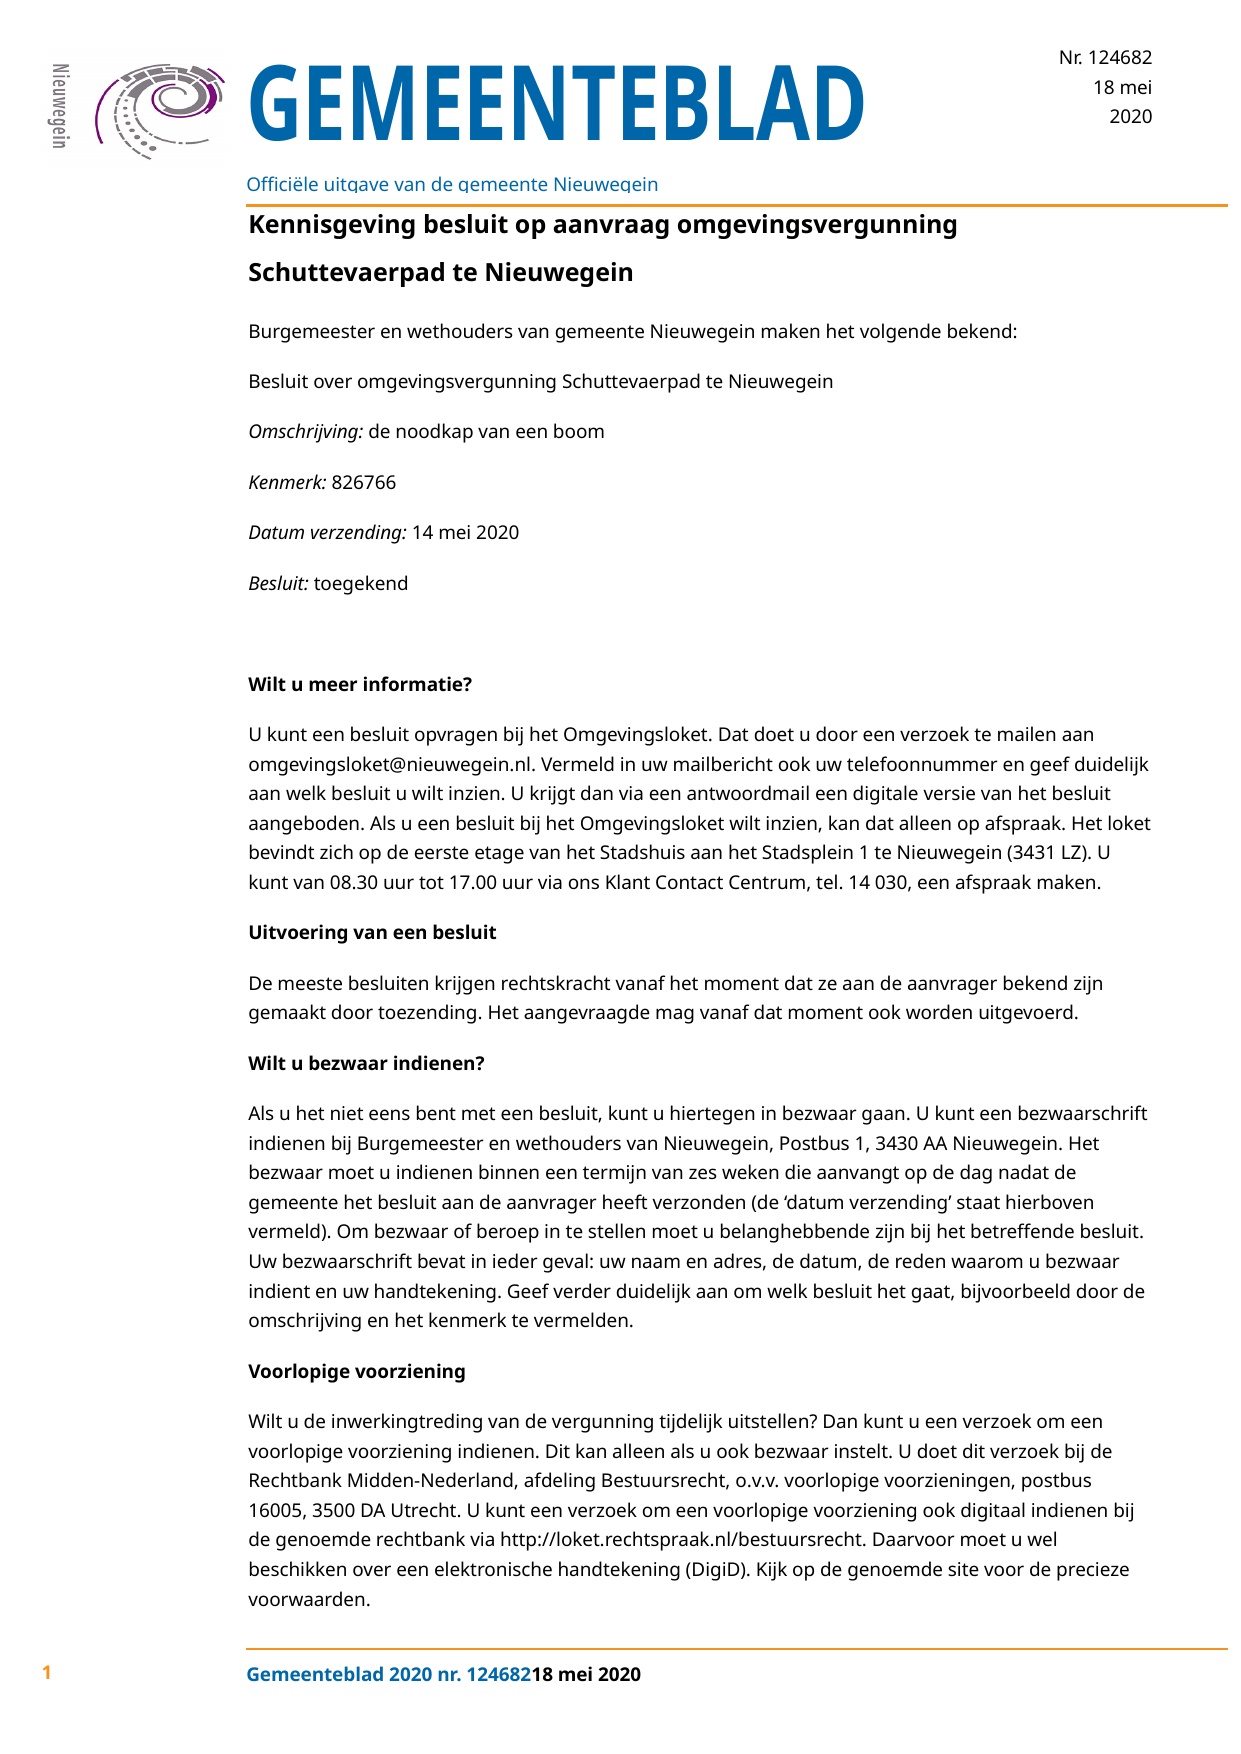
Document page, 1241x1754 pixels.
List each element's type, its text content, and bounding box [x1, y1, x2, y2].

text Burgemeester en wethouders van gemeente Nieuwegein maken het volgende bekend: [248, 318, 1152, 344]
text De meeste besluiten krijgen rechtskracht vanaf het moment dat ze aan de aanvrager bekend zijn gemaakt door toezending. Het aangevraagde mag vanaf dat moment ook worden uitgevoerd. [248, 970, 1152, 1025]
text Datum verzending: 14 mei 2020 [248, 519, 1152, 545]
text Voorlopige voorziening [248, 1358, 1152, 1384]
picture [41, 47, 231, 172]
text Besluit: toegekend [248, 570, 1152, 596]
text U kunt een besluit opvragen bij het Omgevingsloket. Dat doet u door een verzoek te mailen aan omgevingsloket@nieuwegein.nl. Vermeld in uw mailbericht ook uw telefoonnummer en geef duidelijk aan welk besluit u wilt inzien. U krijgt dan via een antwoordmail een digitale versie van het besluit aangeboden. Als u een besluit bij het Omgevingsloket wilt inzien, kan dat alleen op afspraak. Het loket bevindt zich op de eerste etage van het Stadshuis aan het Stadsplein 1 te Nieuwegein (3431 LZ). U kunt van 08.30 uur tot 17.00 uur via ons Klant Contact Centrum, tel. 14 030, een afspraak maken. [248, 721, 1152, 895]
text Wilt u de inwerkingtreding van de vergunning tijdelijk uitstellen? Dan kunt u een verzoek om een voorlopige voorziening indienen. Dit kan alleen als u ook bezwaar instelt. U doet dit verzoek bij de Rechtbank Midden-Nederland, afdeling Bestuursrecht, o.v.v. voorlopige voorzieningen, postbus 16005, 3500 DA Utrecht. U kunt een verzoek om een voorlopige voorziening ook digitaal indienen bij de genoemde rechtbank via http://loket.rechtspraak.nl/bestuursrecht. Daarvoor moet u wel beschikken over een elektronische handtekening (DigiD). Kijk op de genoemde site voor de precieze voorwaarden. [248, 1408, 1152, 1612]
text Als u het niet eens bent met een besluit, kunt u hiertegen in bezwaar gaan. U kunt een bezwaarschrift indienen bij Burgemeester en wethouders van Nieuwegein, Postbus 1, 3430 AA Nieuwegein. Het bezwaar moet u indienen binnen een termijn van zes weken die aanvangt op de dag nadat de gemeente het besluit aan de aanvrager heeft verzonden (de ‘datum verzending’ staat hierboven vermeld). Om bezwaar of beroep in te stellen moet u belanghebbende zijn bij het betreffende besluit. Uw bezwaarschrift bevat in ieder geval: uw naam en adres, de datum, de reden waarom u bezwaar indient en uw handtekening. Geef verder duidelijk aan om welk besluit het gaat, bijvoorbeeld door de omschrijving en het kenmerk te vermelden. [248, 1100, 1152, 1333]
text Wilt u meer informatie? [248, 671, 1152, 697]
text Kennisgeving besluit op aanvraag omgevingsvergunning Schuttevaerpad te Nieuwegein [248, 207, 1152, 288]
text Wilt u bezwaar indienen? [248, 1050, 1152, 1076]
text Besluit over omgevingsvergunning Schuttevaerpad te Nieuwegein [248, 368, 1152, 394]
text Kenmerk: 826766 [248, 469, 1152, 495]
text Uitvoering van een besluit [248, 919, 1152, 945]
text Omschrijving: de noodkap van een boom [248, 419, 1152, 444]
